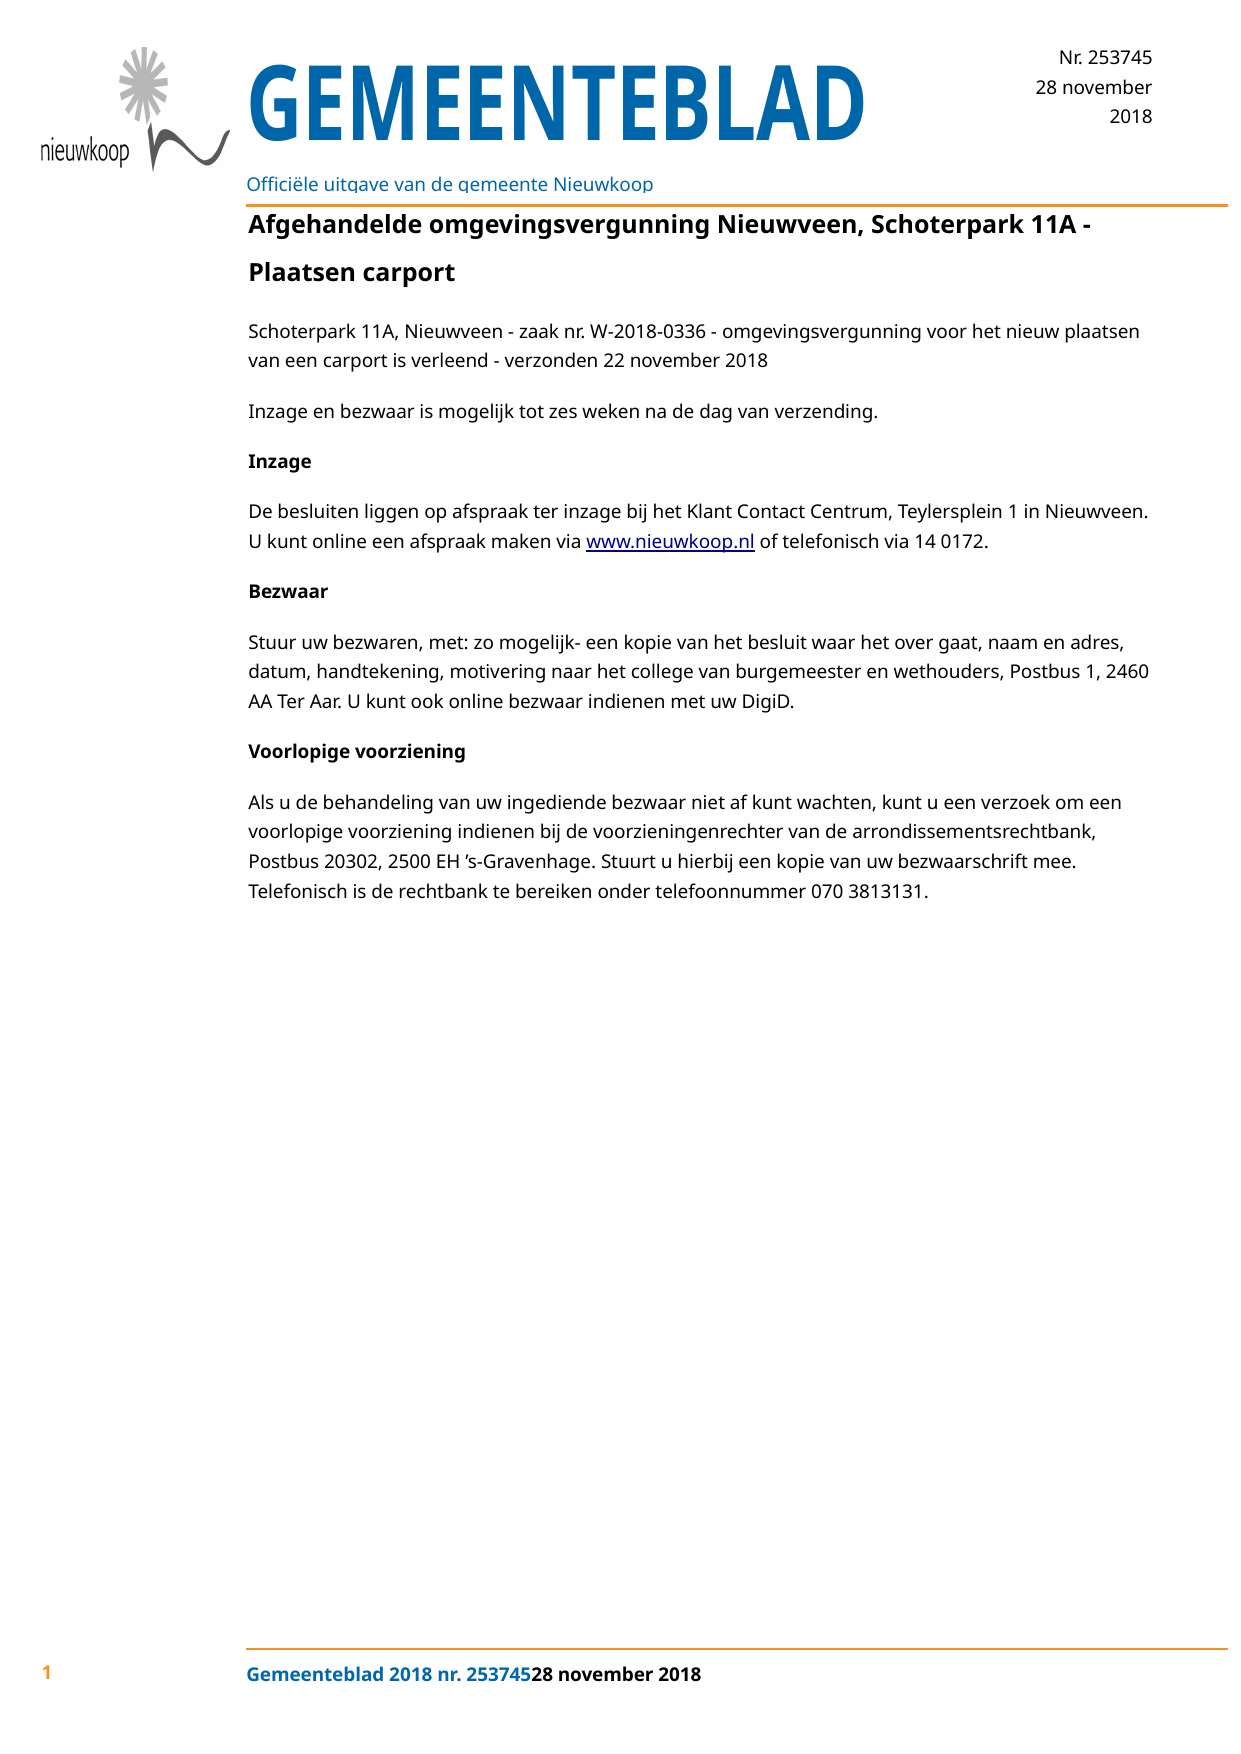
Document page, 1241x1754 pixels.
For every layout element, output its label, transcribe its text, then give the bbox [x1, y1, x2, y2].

text Inzage [248, 448, 1152, 474]
picture [41, 47, 231, 172]
text Als u de behandeling van uw ingediende bezwaar niet af kunt wachten, kunt u een verzoek om een voorlopige voorziening indienen bij de voorzieningenrechter van de arrondissementsrechtbank, Postbus 20302, 2500 EH ’s-Gravenhage. Stuurt u hierbij een kopie van uw bezwaarschrift mee. Telefonisch is de rechtbank te bereiken onder telefoonnummer 070 3813131. [248, 789, 1152, 904]
text Afgehandelde omgevingsvergunning Nieuwveen, Schoterpark 11A - Plaatsen carport [248, 207, 1152, 288]
text Bezwaar [248, 579, 1152, 604]
text Stuur uw bezwaren, met: zo mogelijk- een kopie van het besluit waar het over gaat, naam en adres, datum, handtekening, motivering naar het college van burgemeester en wethouders, Postbus 1, 2460 AA Ter Aar. U kunt ook online bezwaar indienen met uw DigiD. [248, 629, 1152, 714]
text Voorlopige voorziening [248, 739, 1152, 764]
text Schoterpark 11A, Nieuwveen - zaak nr. W-2018-0336 - omgevingsvergunning voor het nieuw plaatsen van een carport is verleend - verzonden 22 november 2018 [248, 318, 1152, 373]
text De besluiten liggen op afspraak ter inzage bij het Klant Contact Centrum, Teylersplein 1 in Nieuwveen. U kunt online een afspraak maken via www.nieuwkoop.nl of telefonisch via 14 0172. [248, 499, 1152, 554]
text Inzage en bezwaar is mogelijk tot zes weken na de dag van verzending. [248, 398, 1152, 424]
